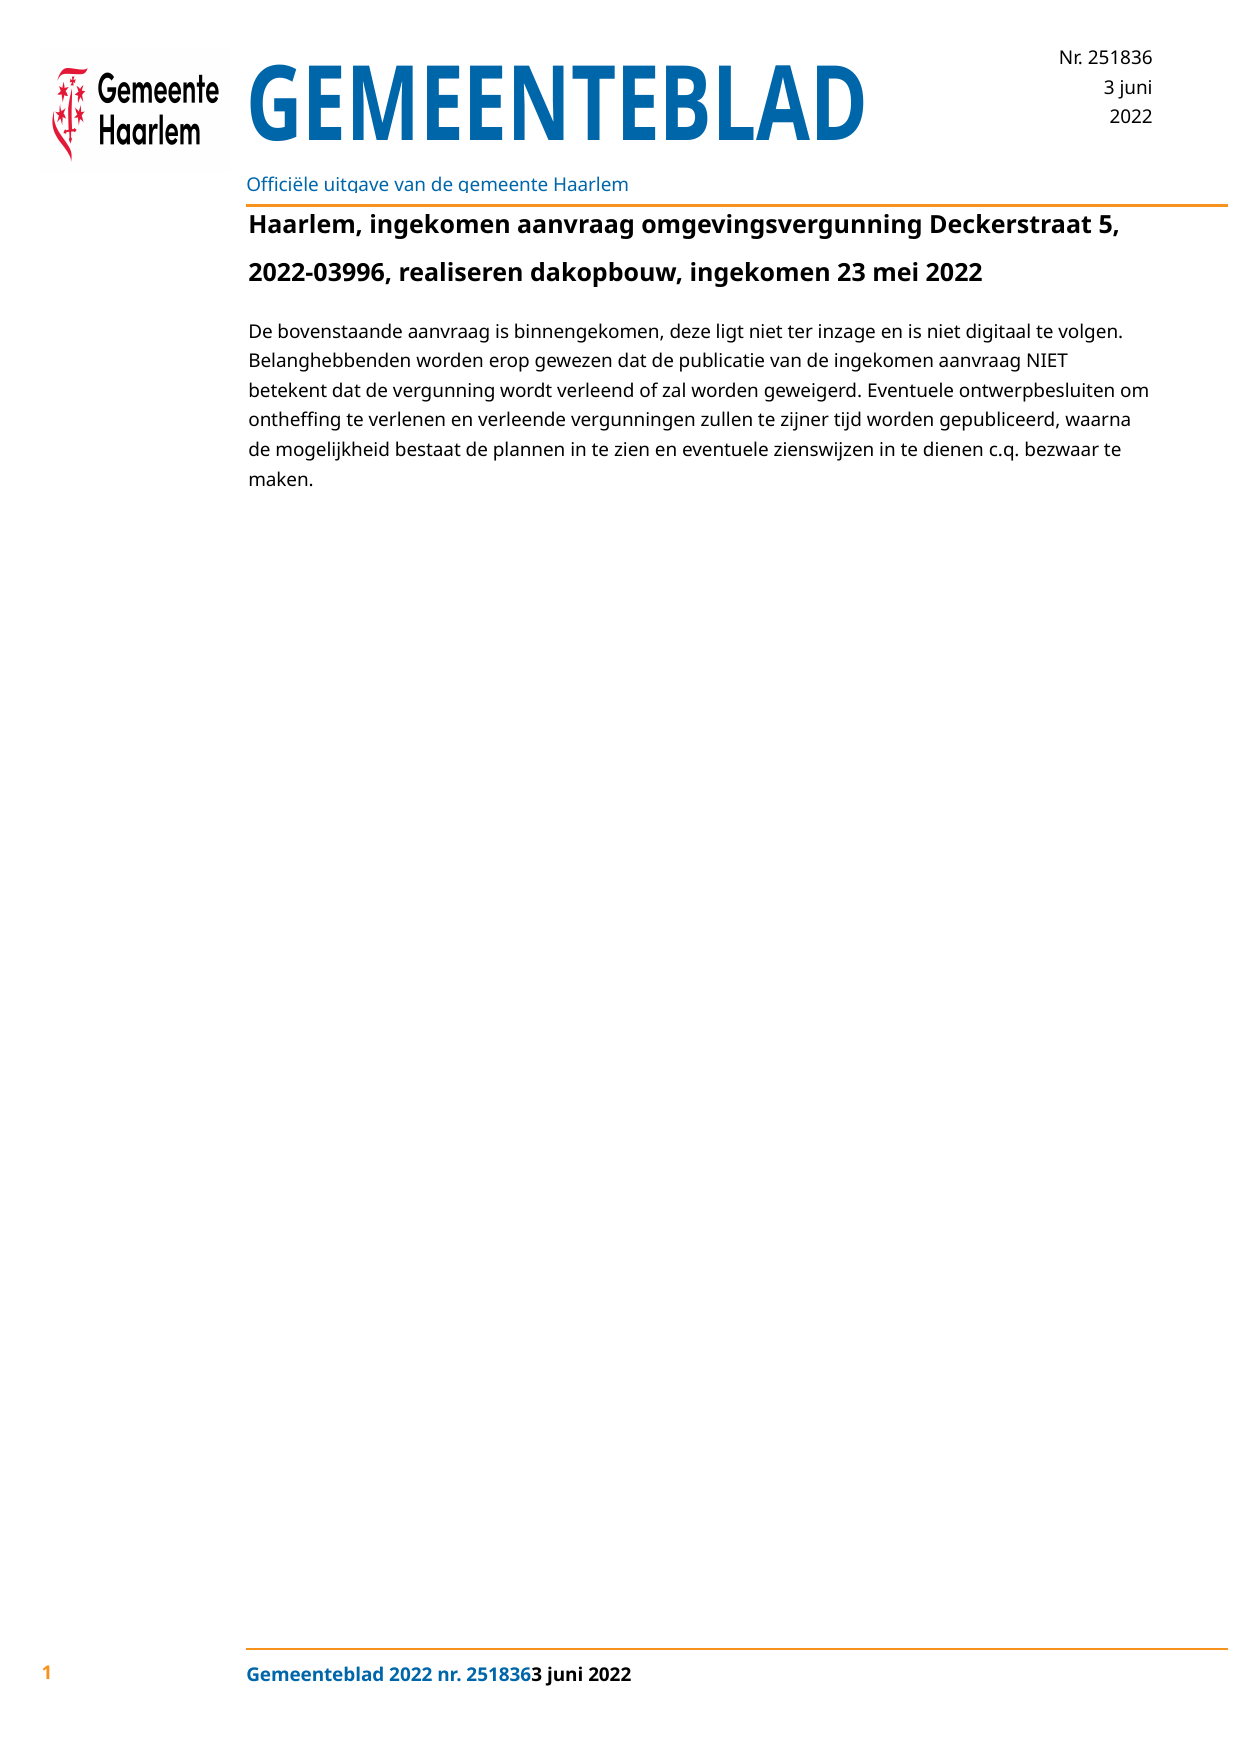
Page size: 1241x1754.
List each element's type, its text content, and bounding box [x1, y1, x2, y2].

picture [41, 47, 231, 172]
text Haarlem, ingekomen aanvraag omgevingsvergunning Deckerstraat 5, 2022-03996, realiseren dakopbouw, ingekomen 23 mei 2022 [248, 207, 1152, 288]
text De bovenstaande aanvraag is binnengekomen, deze ligt niet ter inzage en is niet digitaal te volgen. Belanghebbenden worden erop gewezen dat de publicatie van de ingekomen aanvraag NIET betekent dat de vergunning wordt verleend of zal worden geweigerd. Eventuele ontwerpbesluiten om ontheffing te verlenen en verleende vergunningen zullen te zijner tijd worden gepubliceerd, waarna de mogelijkheid bestaat de plannen in te zien en eventuele zienswijzen in te dienen c.q. bezwaar te maken. [248, 318, 1152, 492]
